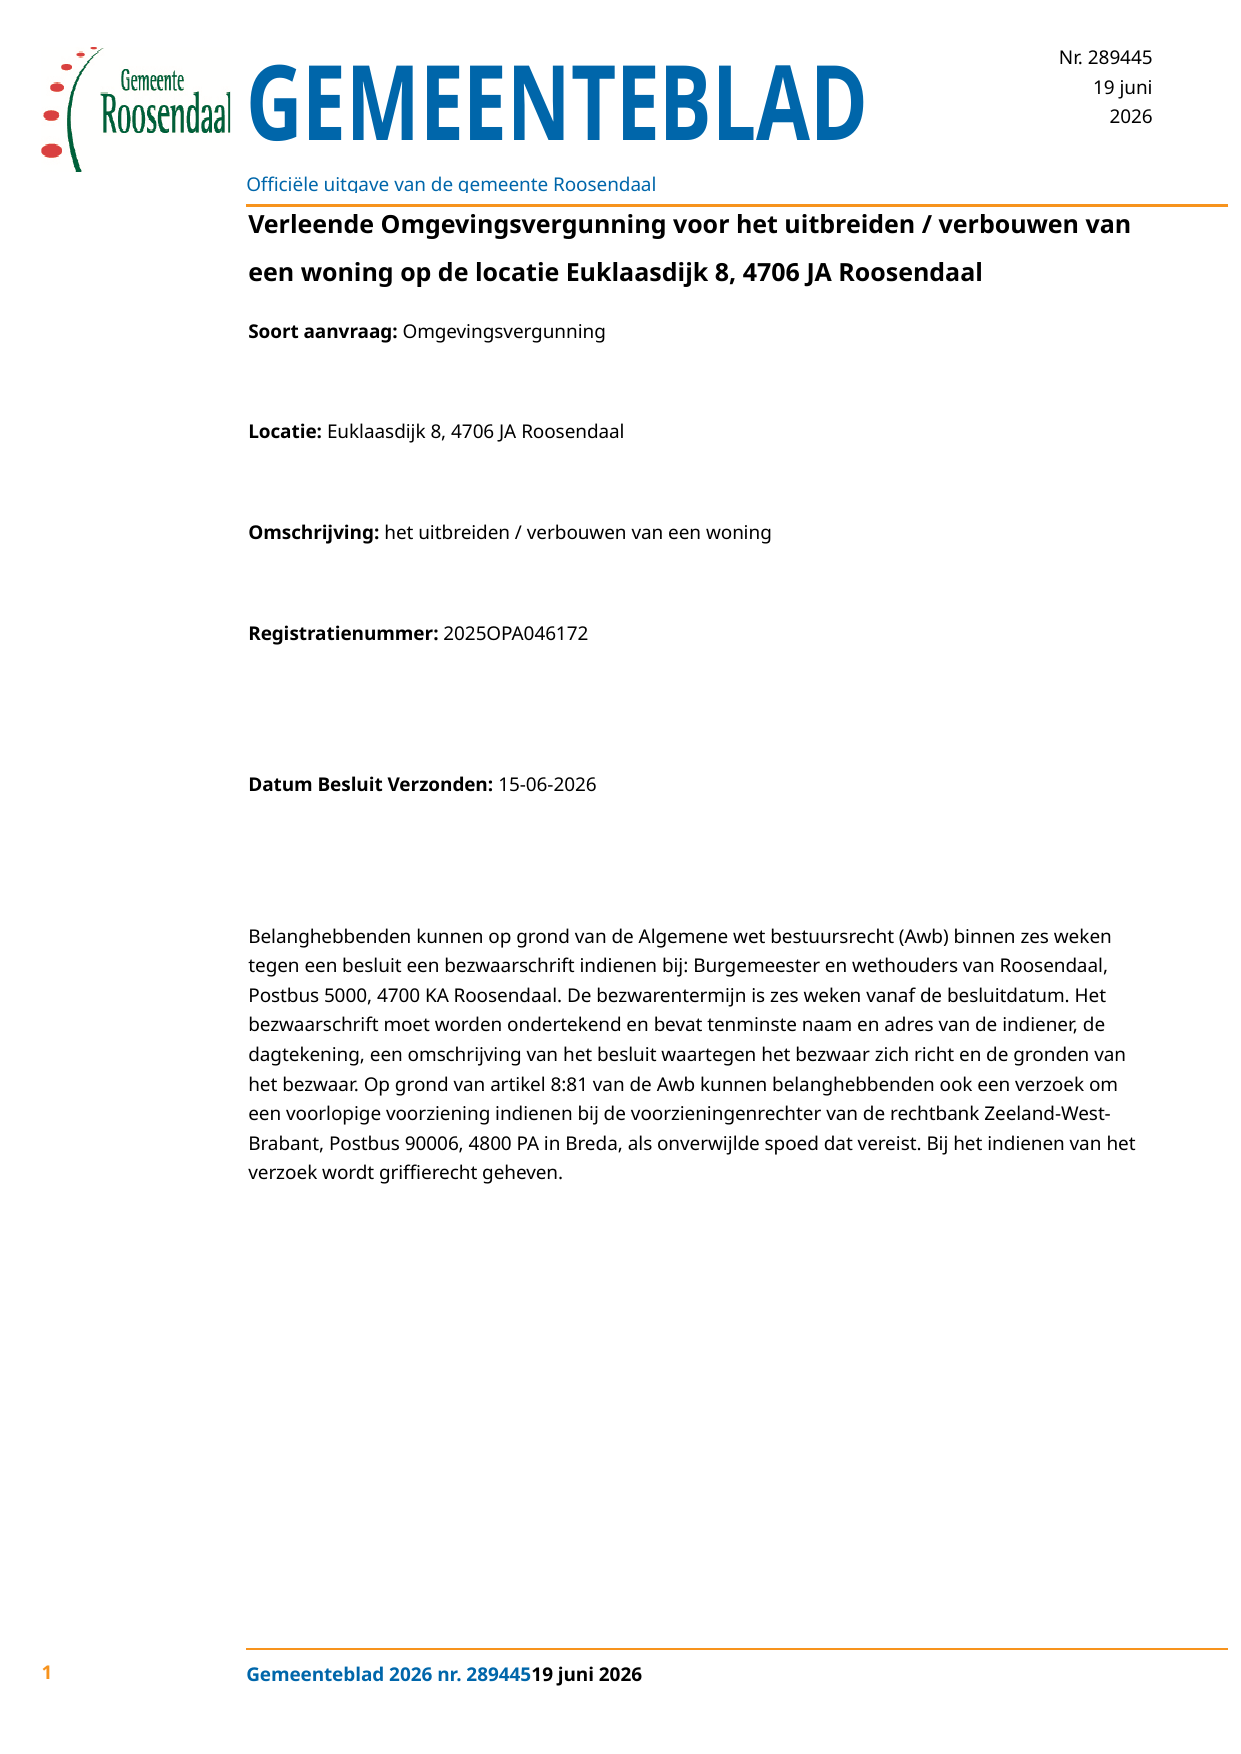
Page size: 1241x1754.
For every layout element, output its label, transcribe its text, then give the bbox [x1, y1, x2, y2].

text Locatie: Euklaasdijk 8, 4706 JA Roosendaal [248, 419, 1152, 444]
text Soort aanvraag: Omgevingsvergunning [248, 318, 1152, 344]
text Datum Besluit Verzonden: 15-06-2026 [248, 772, 1152, 797]
text Omschrijving: het uitbreiden / verbouwen van een woning [248, 519, 1152, 545]
text Belanghebbenden kunnen op grond van de Algemene wet bestuursrecht (Awb) binnen zes weken tegen een besluit een bezwaarschrift indienen bij: Burgemeester en wethouders van Roosendaal, Postbus 5000, 4700 KA Roosendaal. De bezwarentermijn is zes weken vanaf de besluitdatum. Het bezwaarschrift moet worden ondertekend en bevat tenminste naam en adres van de indiener, de dagtekening, een omschrijving van het besluit waartegen het bezwaar zich richt en de gronden van het bezwaar. Op grond van artikel 8:81 van de Awb kunnen belanghebbenden ook een verzoek om een voorlopige voorziening indienen bij de voorzieningenrechter van de rechtbank Zeeland-West-Brabant, Postbus 90006, 4800 PA in Breda, als onverwijlde spoed dat vereist. Bij het indienen van het verzoek wordt griffierecht geheven. [248, 923, 1152, 1185]
text Verleende Omgevingsvergunning voor het uitbreiden / verbouwen van een woning op de locatie Euklaasdijk 8, 4706 JA Roosendaal [248, 207, 1152, 288]
picture [41, 47, 231, 172]
text Registratienummer: 2025OPA046172 [248, 620, 1152, 646]
